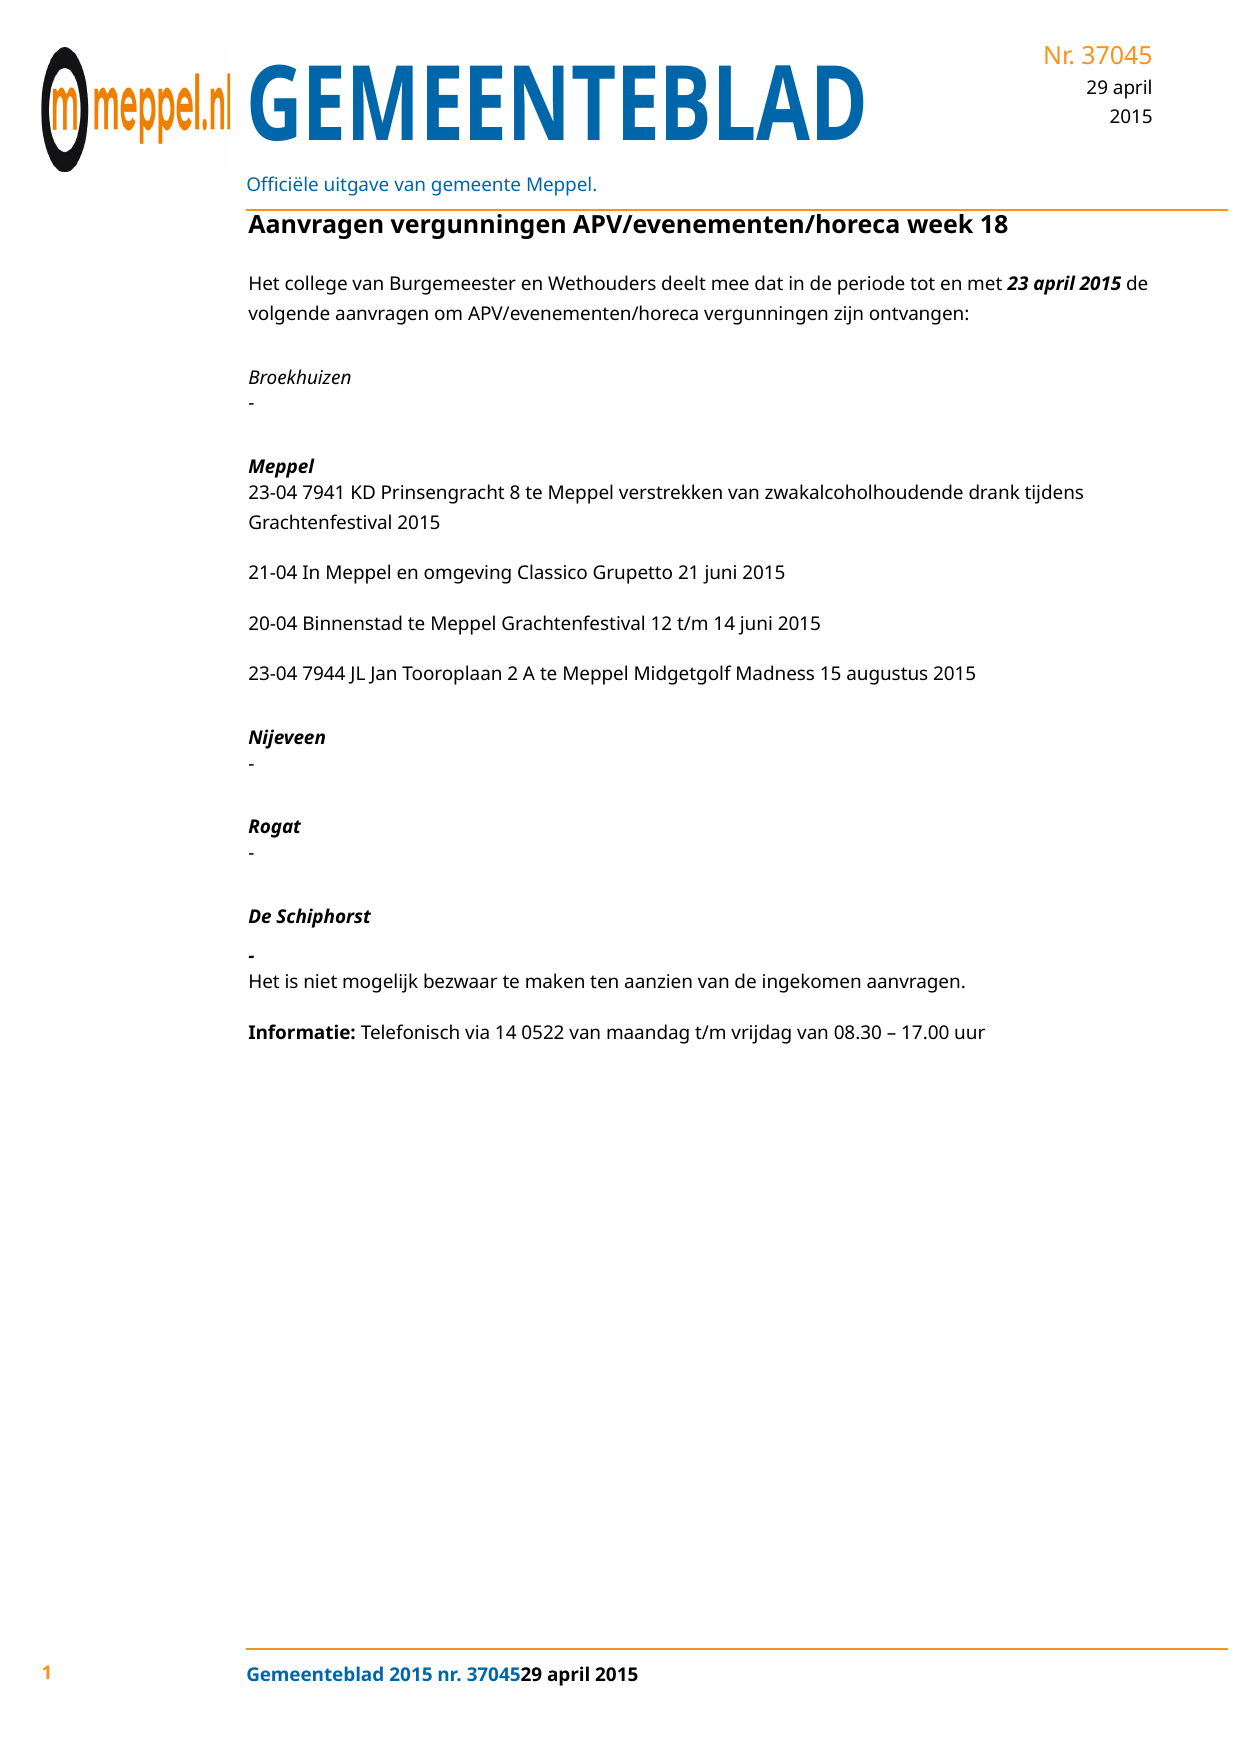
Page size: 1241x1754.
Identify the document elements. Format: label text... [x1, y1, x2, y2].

text Het college van Burgemeester en Wethouders deelt mee dat in de periode tot en met 23 april 2015 de volgende aanvragen om APV/evenementen/horeca vergunningen zijn ontvangen: [248, 270, 1152, 326]
text Rogat [248, 814, 1152, 839]
text Informatie: Telefonisch via 14 0522 van maandag t/m vrijdag van 08.30 – 17.00 uur [248, 1019, 1152, 1044]
text De Schiphorst [248, 903, 1152, 929]
text 21-04 In Meppel en omgeving Classico Grupetto 21 juni 2015 [248, 559, 1152, 585]
text 20-04 Binnenstad te Meppel Grachtenfestival 12 t/m 14 juni 2015 [248, 610, 1152, 635]
text - [248, 839, 1152, 865]
text Het is niet mogelijk bezwaar te maken ten aanzien van de ingekomen aanvragen. [248, 968, 1152, 994]
picture [41, 47, 231, 172]
text - [248, 943, 1152, 968]
text Aanvragen vergunningen APV/evenementen/horeca week 18 [248, 211, 1152, 241]
text 23-04 7941 KD Prinsengracht 8 te Meppel verstrekken van zwakalcoholhoudende drank tijdens Grachtenfestival 2015 [248, 479, 1152, 534]
text Nijeveen [248, 724, 1152, 750]
text Broekhuizen [248, 364, 1152, 389]
text 23-04 7944 JL Jan Tooroplaan 2 A te Meppel Midgetgolf Madness 15 augustus 2015 [248, 660, 1152, 686]
text - [248, 389, 1152, 415]
text Meppel [248, 453, 1152, 479]
text - [248, 750, 1152, 776]
